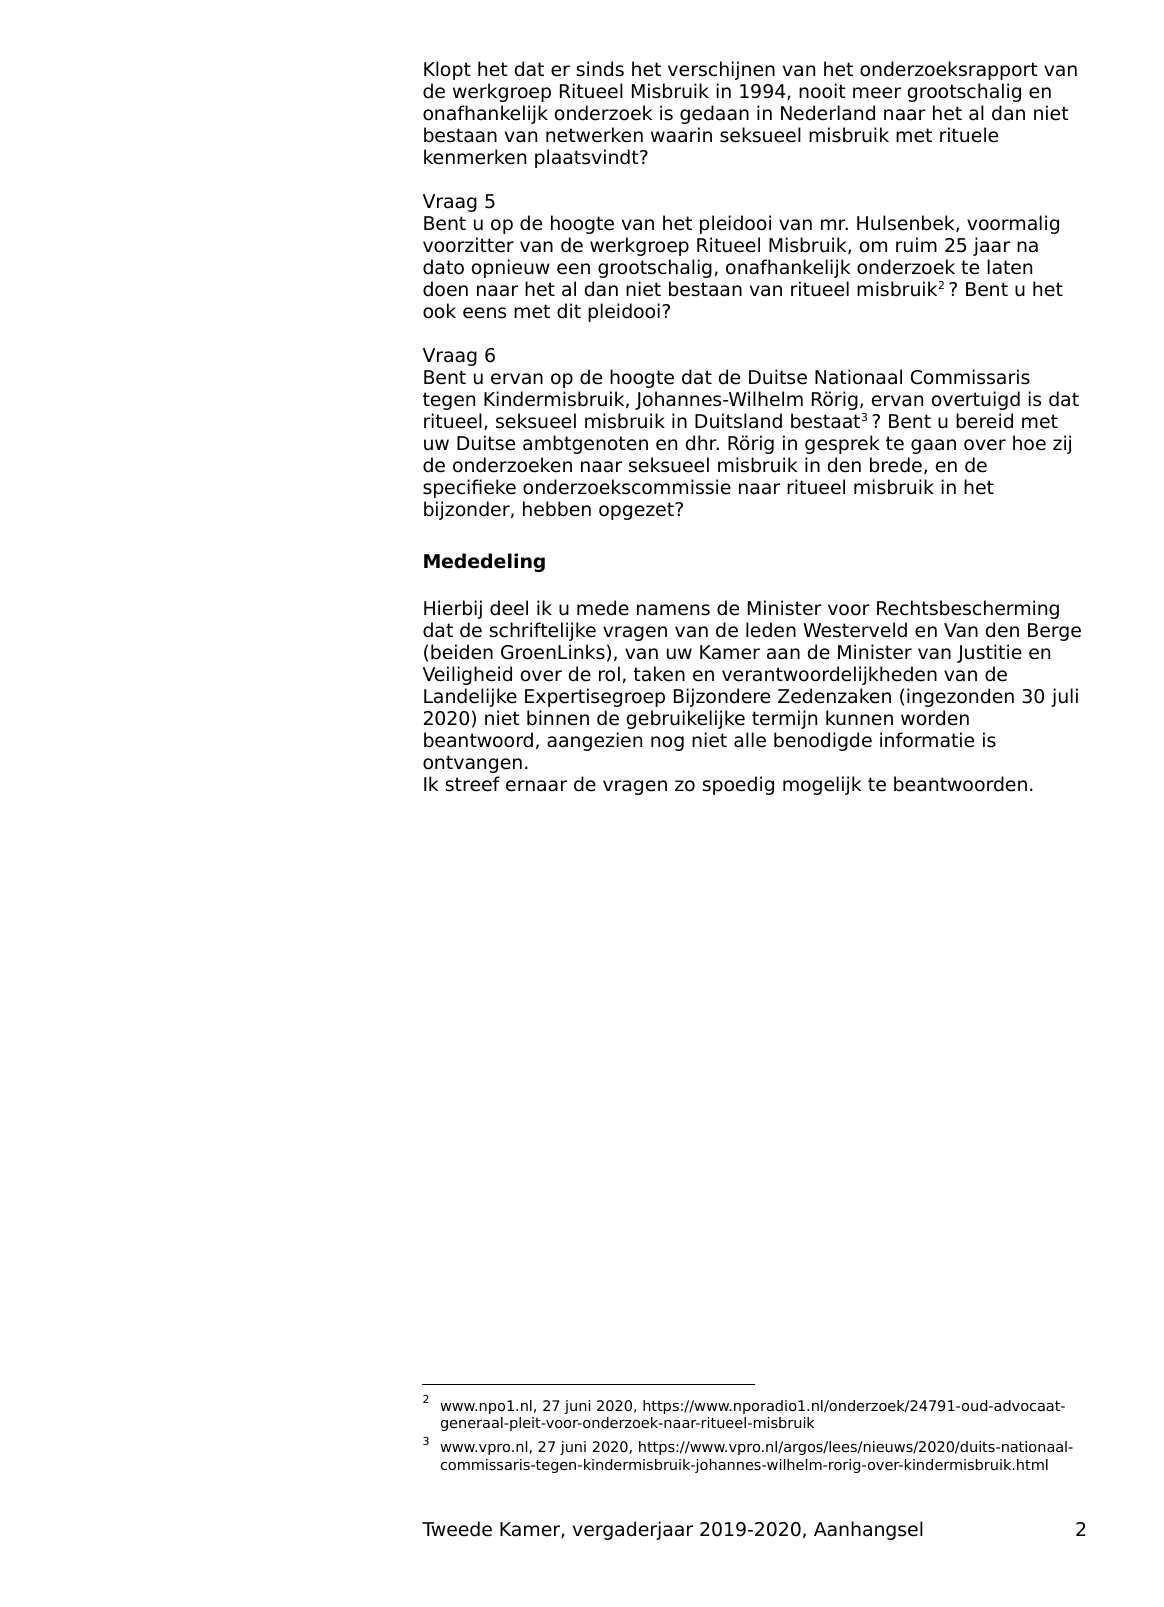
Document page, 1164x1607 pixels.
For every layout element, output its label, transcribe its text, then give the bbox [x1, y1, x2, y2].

text www.npo1.nl, 27 juni 2020, https://www.nporadio1.nl/onderzoek/24791-oud-advocaat-generaal-pleit-voor-onderzoek-naar-ritueel-misbruik [422, 1393, 1087, 1432]
text Ik streef ernaar de vragen zo spoedig mogelijk te beantwoorden. [422, 774, 1087, 796]
subtitle Mededeling [422, 551, 1087, 573]
text Bent u ervan op de hoogte dat de Duitse Nationaal Commissaris tegen Kindermisbruik, Johannes-Wilhelm Rörig, ervan overtuigd is dat ritueel, seksueel misbruik in Duitsland bestaat? Bent u bereid met uw Duitse ambtgenoten en dhr. Rörig in gesprek te gaan over hoe zij de onderzoeken naar seksueel misbruik in den brede, en de specifieke onderzoekscommissie naar ritueel misbruik in het bijzonder, hebben opgezet? [422, 367, 1087, 521]
text Vraag 5 [422, 191, 1087, 213]
text www.vpro.nl, 27 juni 2020, https://www.vpro.nl/argos/lees/nieuws/2020/duits-nationaal-commissaris-tegen-kindermisbruik-johannes-wilhelm-rorig-over-kindermisbruik.html [422, 1435, 1087, 1474]
text Vraag 6 [422, 345, 1087, 367]
text Klopt het dat er sinds het verschijnen van het onderzoeksrapport van de werkgroep Ritueel Misbruik in 1994, nooit meer grootschalig en onafhankelijk onderzoek is gedaan in Nederland naar het al dan niet bestaan van netwerken waarin seksueel misbruik met rituele kenmerken plaatsvindt? [422, 59, 1087, 169]
text Bent u op de hoogte van het pleidooi van mr. Hulsenbek, voormalig voorzitter van de werkgroep Ritueel Misbruik, om ruim 25 jaar na dato opnieuw een grootschalig, onafhankelijk onderzoek te laten doen naar het al dan niet bestaan van ritueel misbruik? Bent u het ook eens met dit pleidooi? [422, 213, 1087, 323]
text Hierbij deel ik u mede namens de Minister voor Rechtsbescherming dat de schriftelijke vragen van de leden Westerveld en Van den Berge (beiden GroenLinks), van uw Kamer aan de Minister van Justitie en Veiligheid over de rol, taken en verantwoordelijkheden van de Landelijke Expertisegroep Bijzondere Zedenzaken (ingezonden 30 juli 2020) niet binnen de gebruikelijke termijn kunnen worden beantwoord, aangezien nog niet alle benodigde informatie is ontvangen. [422, 598, 1087, 774]
